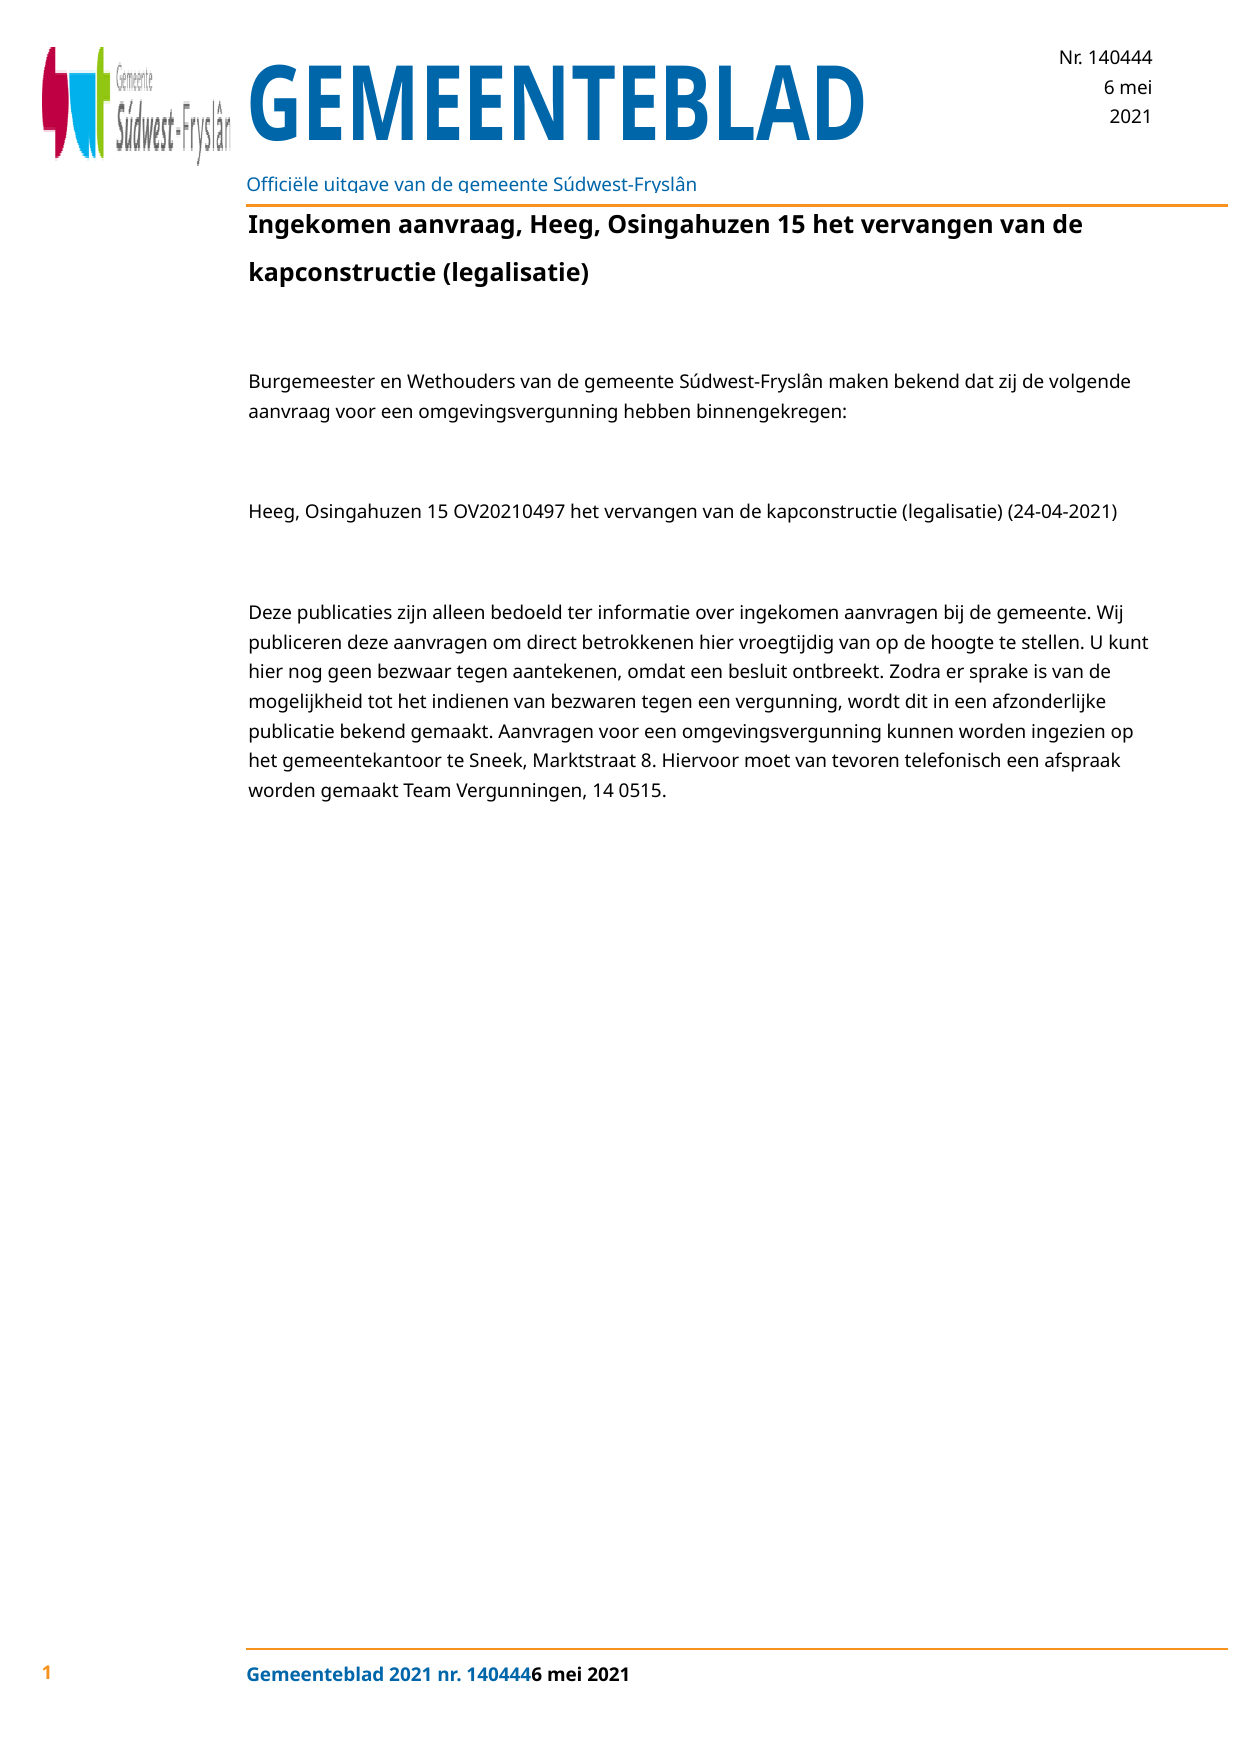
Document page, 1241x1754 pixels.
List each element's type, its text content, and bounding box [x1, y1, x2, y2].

text Heeg, Osingahuzen 15 OV20210497 het vervangen van de kapconstructie (legalisatie) (24-04-2021) [248, 499, 1152, 524]
text Ingekomen aanvraag, Heeg, Osingahuzen 15 het vervangen van de kapconstructie (legalisatie) [248, 207, 1152, 288]
text Deze publicaties zijn alleen bedoeld ter informatie over ingekomen aanvragen bij de gemeente. Wij publiceren deze aanvragen om direct betrokkenen hier vroegtijdig van op de hoogte te stellen. U kunt hier nog geen bezwaar tegen aantekenen, omdat een besluit ontbreekt. Zodra er sprake is van de mogelijkheid tot het indienen van bezwaren tegen een vergunning, wordt dit in een afzonderlijke publicatie bekend gemaakt. Aanvragen voor een omgevingsvergunning kunnen worden ingezien op het gemeentekantoor te Sneek, Marktstraat 8. Hiervoor moet van tevoren telefonisch een afspraak worden gemaakt Team Vergunningen, 14 0515. [248, 599, 1152, 803]
text Burgemeester en Wethouders van de gemeente Súdwest-Fryslân maken bekend dat zij de volgende aanvraag voor een omgevingsvergunning hebben binnengekregen: [248, 368, 1152, 424]
picture [41, 47, 231, 172]
